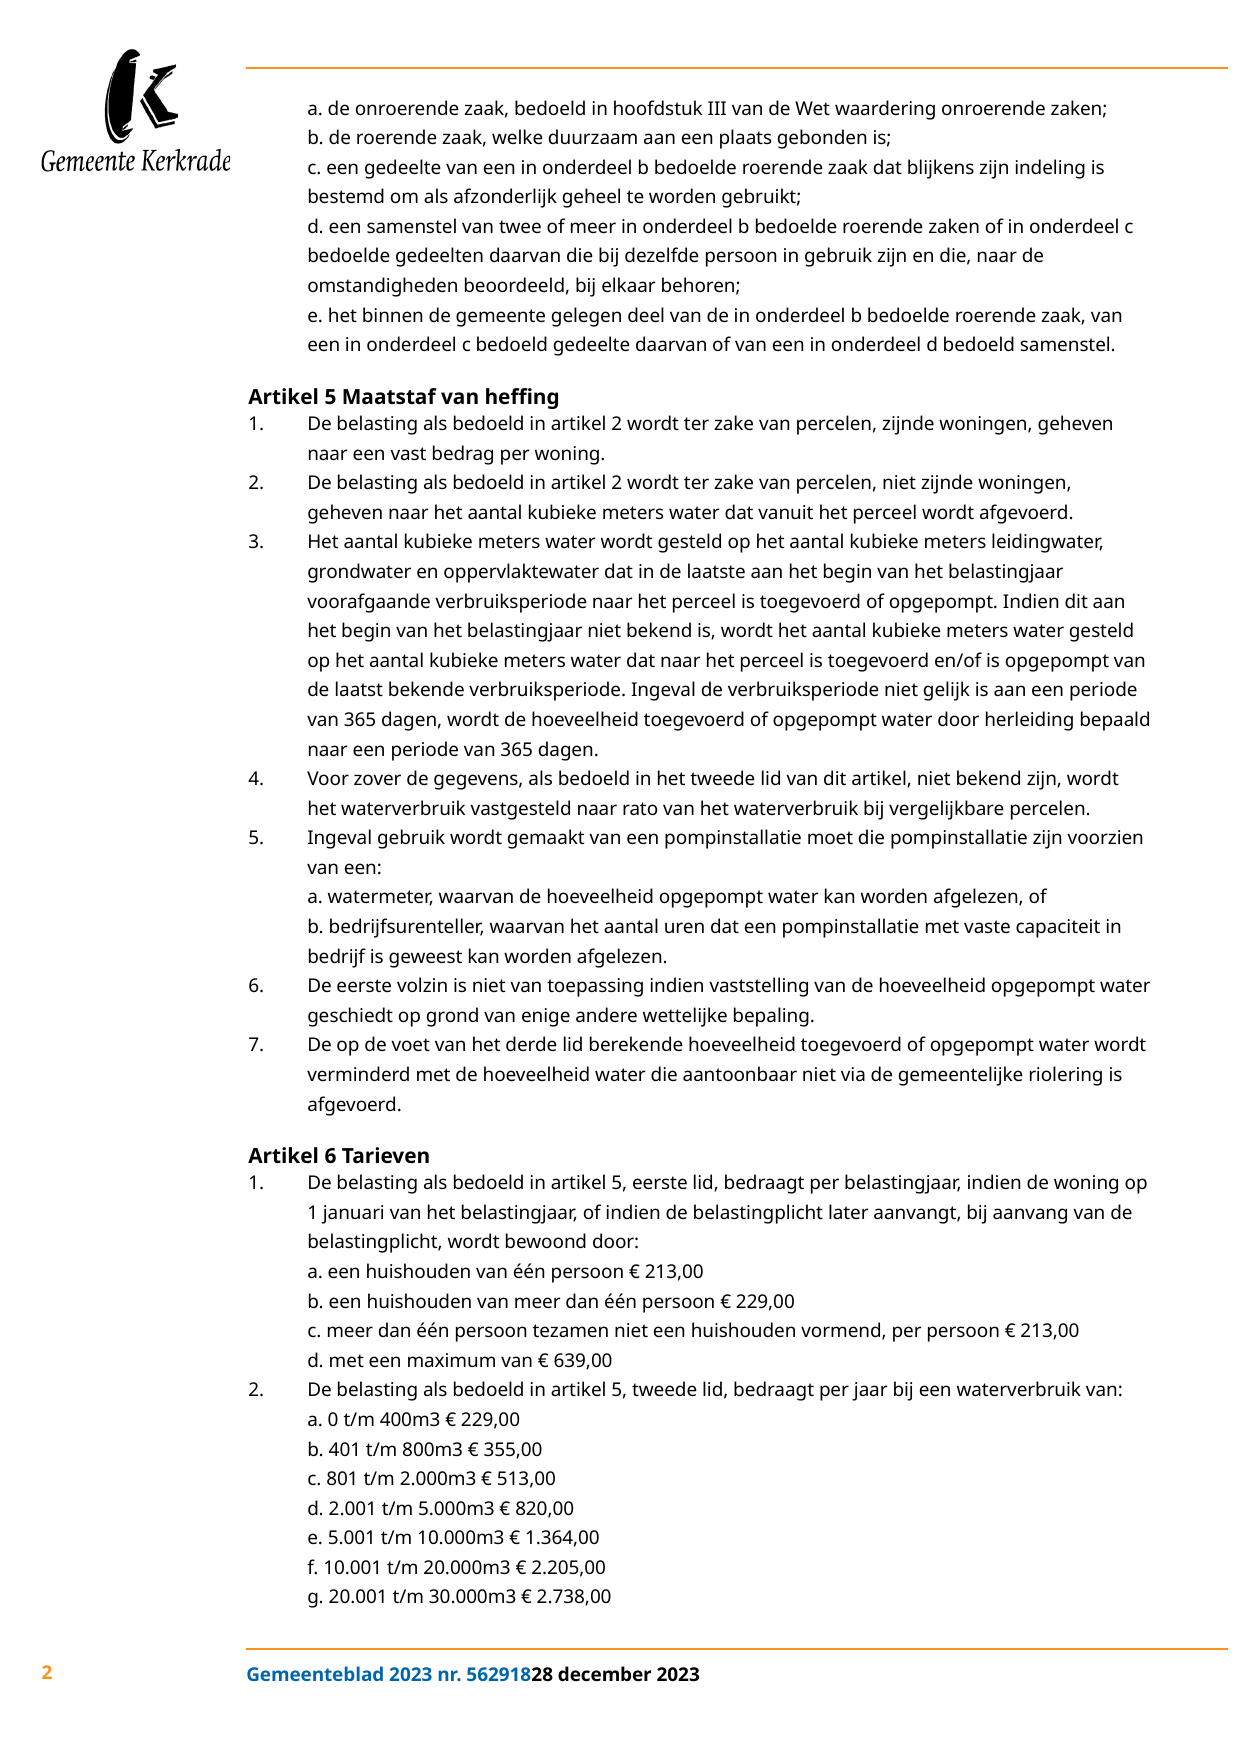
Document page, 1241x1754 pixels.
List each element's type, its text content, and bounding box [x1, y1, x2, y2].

text Artikel 6 Tarieven [248, 1141, 1152, 1169]
list De op de voet van het derde lid berekende hoeveelheid toegevoerd of opgepompt water wordt verminderd met de hoeveelheid water die aantoonbaar niet via de gemeentelijke riolering is afgevoerd. [248, 1032, 1152, 1116]
list a. watermeter, waarvan de hoeveelheid opgepompt water kan worden afgelezen, of [248, 884, 1152, 909]
list c. 801 t/m 2.000m3 € 513,00 [248, 1465, 1152, 1491]
list De eerste volzin is niet van toepassing indien vaststelling van de hoeveelheid opgepompt water geschiedt op grond van enige andere wettelijke bepaling. [248, 972, 1152, 1028]
list d. met een maximum van € 639,00 [248, 1347, 1152, 1373]
list g. 20.001 t/m 30.000m3 € 2.738,00 [248, 1584, 1152, 1609]
list De belasting als bedoeld in artikel 5, eerste lid, bedraagt per belastingjaar, indien de woning op 1 januari van het belastingjaar, of indien de belastingplicht later aanvangt, bij aanvang van de belastingplicht, wordt bewoond door: [248, 1169, 1152, 1254]
list b. bedrijfsurenteller, waarvan het aantal uren dat een pompinstallatie met vaste capaciteit in bedrijf is geweest kan worden afgelezen. [248, 913, 1152, 968]
picture [41, 47, 231, 172]
list a. de onroerende zaak, bedoeld in hoofdstuk III van de Wet waardering onroerende zaken; [248, 95, 1152, 121]
text Artikel 5 Maatstaf van heffing [248, 382, 1152, 410]
list b. 401 t/m 800m3 € 355,00 [248, 1436, 1152, 1462]
list Voor zover de gegevens, als bedoeld in het tweede lid van dit artikel, niet bekend zijn, wordt het waterverbruik vastgesteld naar rato van het waterverbruik bij vergelijkbare percelen. [248, 765, 1152, 821]
list c. meer dan één persoon tezamen niet een huishouden vormend, per persoon € 213,00 [248, 1317, 1152, 1343]
list De belasting als bedoeld in artikel 2 wordt ter zake van percelen, niet zijnde woningen, geheven naar het aantal kubieke meters water dat vanuit het perceel wordt afgevoerd. [248, 469, 1152, 525]
list b. de roerende zaak, welke duurzaam aan een plaats gebonden is; [248, 124, 1152, 150]
list a. een huishouden van één persoon € 213,00 [248, 1258, 1152, 1284]
list a. 0 t/m 400m3 € 229,00 [248, 1406, 1152, 1432]
list De belasting als bedoeld in artikel 2 wordt ter zake van percelen, zijnde woningen, geheven naar een vast bedrag per woning. [248, 410, 1152, 466]
list Ingeval gebruik wordt gemaakt van een pompinstallatie moet die pompinstallatie zijn voorzien van een: [248, 824, 1152, 880]
list f. 10.001 t/m 20.000m3 € 2.205,00 [248, 1554, 1152, 1580]
list Het aantal kubieke meters water wordt gesteld op het aantal kubieke meters leidingwater, grondwater en oppervlaktewater dat in de laatste aan het begin van het belastingjaar voorafgaande verbruiksperiode naar het perceel is toegevoerd of opgepompt. Indien dit aan het begin van het belastingjaar niet bekend is, wordt het aantal kubieke meters water gesteld op het aantal kubieke meters water dat naar het perceel is toegevoerd en/of is opgepompt van de laatst bekende verbruiksperiode. Ingeval de verbruiksperiode niet gelijk is aan een periode van 365 dagen, wordt de hoeveelheid toegevoerd of opgepompt water door herleiding bepaald naar een periode van 365 dagen. [248, 529, 1152, 761]
list b. een huishouden van meer dan één persoon € 229,00 [248, 1288, 1152, 1314]
list d. 2.001 t/m 5.000m3 € 820,00 [248, 1495, 1152, 1521]
list De belasting als bedoeld in artikel 5, tweede lid, bedraagt per jaar bij een waterverbruik van: [248, 1377, 1152, 1402]
list e. het binnen de gemeente gelegen deel van de in onderdeel b bedoelde roerende zaak, van een in onderdeel c bedoeld gedeelte daarvan of van een in onderdeel d bedoeld samenstel. [248, 302, 1152, 357]
list e. 5.001 t/m 10.000m3 € 1.364,00 [248, 1524, 1152, 1550]
list d. een samenstel van twee of meer in onderdeel b bedoelde roerende zaken of in onderdeel c bedoelde gedeelten daarvan die bij dezelfde persoon in gebruik zijn en die, naar de omstandigheden beoordeeld, bij elkaar behoren; [248, 213, 1152, 298]
list c. een gedeelte van een in onderdeel b bedoelde roerende zaak dat blijkens zijn indeling is bestemd om als afzonderlijk geheel te worden gebruikt; [248, 154, 1152, 209]
